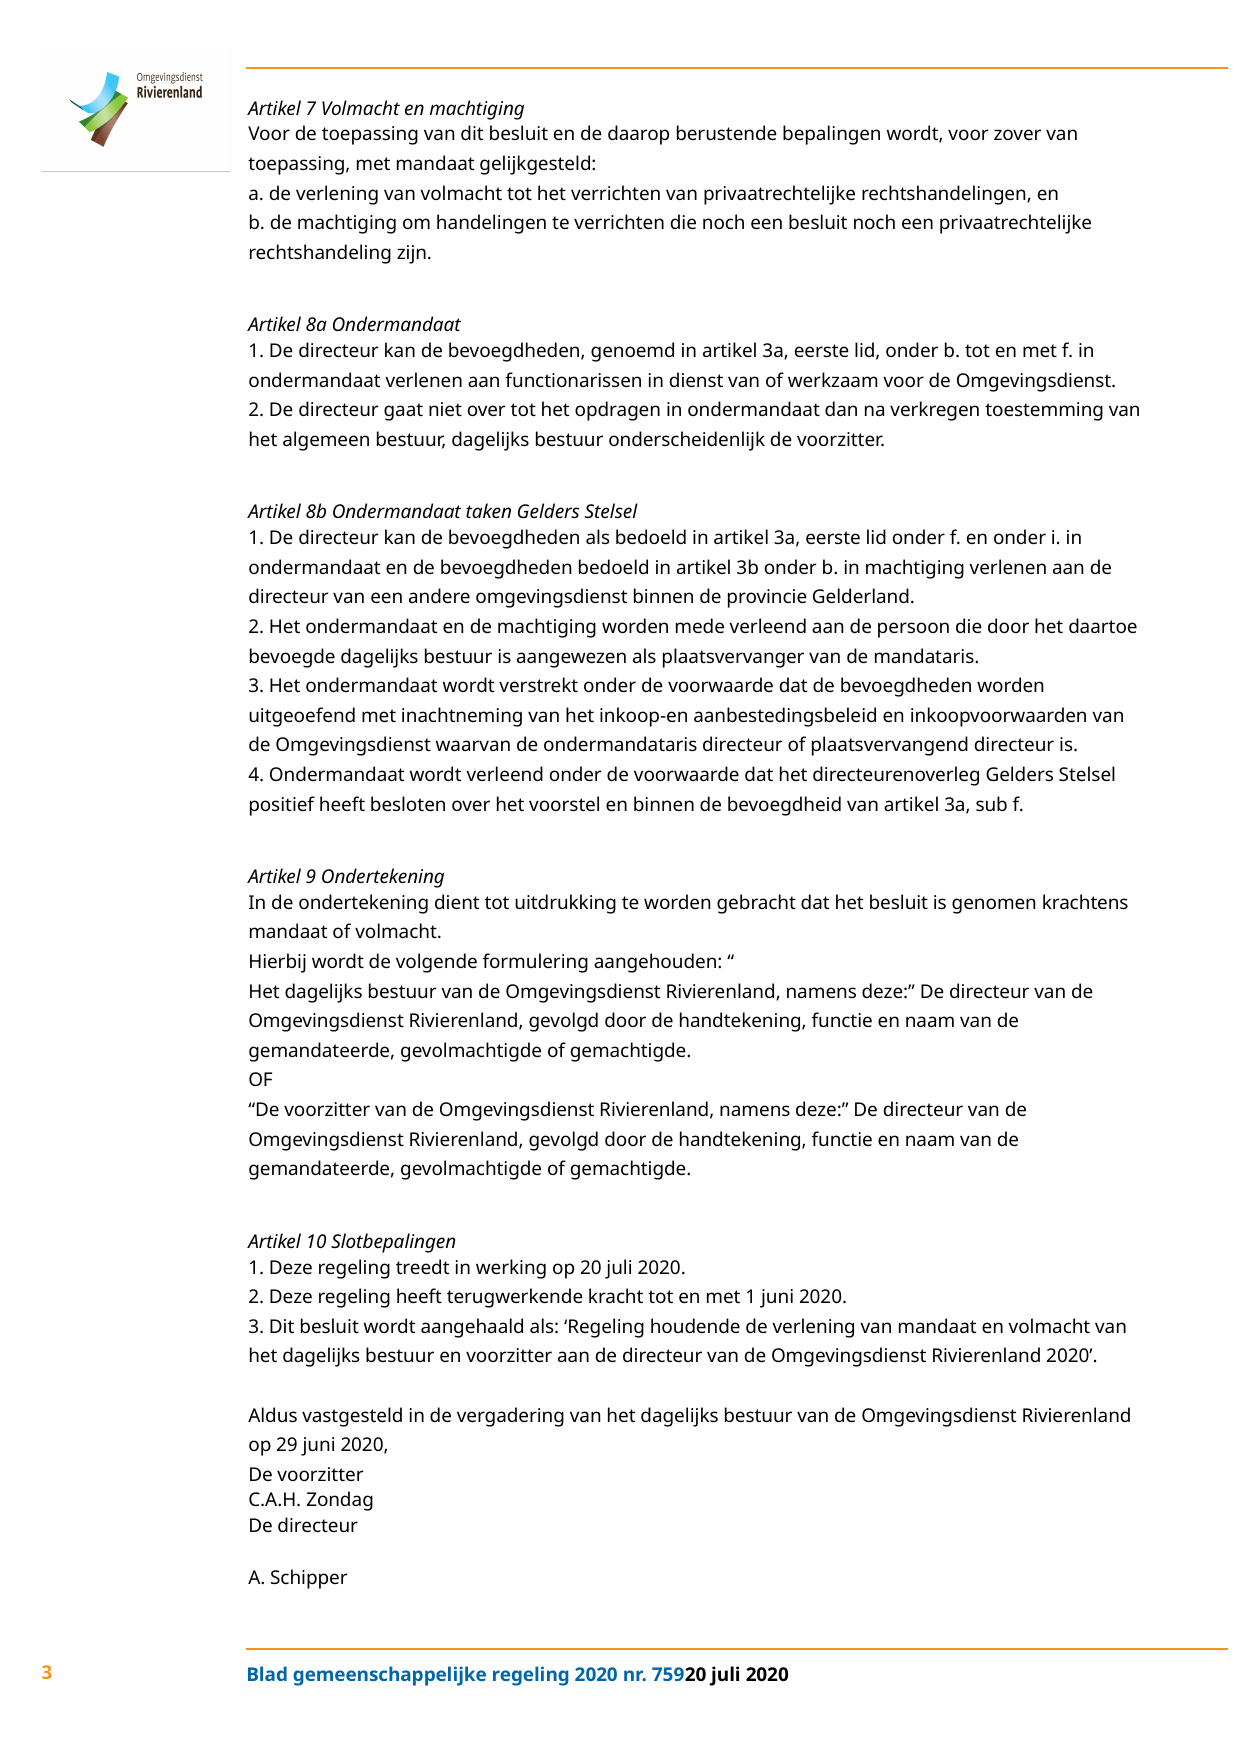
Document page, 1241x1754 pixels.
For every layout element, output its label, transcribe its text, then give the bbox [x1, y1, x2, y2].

text Artikel 7 Volmacht en machtiging [248, 95, 1152, 121]
text Artikel 8b Ondermandaat taken Gelders Stelsel [248, 499, 1152, 524]
text “De voorzitter van de Omgevingsdienst Rivierenland, namens deze:” De directeur van de Omgevingsdienst Rivierenland, gevolgd door de handtekening, functie en naam van de gemandateerde, gevolmachtigde of gemachtigde. [248, 1096, 1152, 1181]
text Artikel 8a Ondermandaat [248, 312, 1152, 337]
text C.A.H. Zondag [248, 1487, 1152, 1512]
text b. de machtiging om handelingen te verrichten die noch een besluit noch een privaatrechtelijke rechtshandeling zijn. [248, 209, 1152, 264]
text 1. De directeur kan de bevoegdheden, genoemd in artikel 3a, eerste lid, onder b. tot en met f. in ondermandaat verlenen aan functionarissen in dienst van of werkzaam voor de Omgevingsdienst. [248, 337, 1152, 393]
text Aldus vastgesteld in de vergadering van het dagelijks bestuur van de Omgevingsdienst Rivierenland op 29 juni 2020, [248, 1402, 1152, 1457]
text 3. Het ondermandaat wordt verstrekt onder de voorwaarde dat de bevoegdheden worden uitgeoefend met inachtneming van het inkoop-en aanbestedingsbeleid en inkoopvoorwaarden van de Omgevingsdienst waarvan de ondermandataris directeur of plaatsvervangend directeur is. [248, 672, 1152, 757]
text 2. Het ondermandaat en de machtiging worden mede verleend aan de persoon die door het daartoe bevoegde dagelijks bestuur is aangewezen als plaatsvervanger van de mandataris. [248, 613, 1152, 668]
text 3. Dit besluit wordt aangehaald als: ‘Regeling houdende de verlening van mandaat en volmacht van het dagelijks bestuur en voorzitter aan de directeur van de Omgevingsdienst Rivierenland 2020’. [248, 1313, 1152, 1368]
text a. de verlening van volmacht tot het verrichten van privaatrechtelijke rechtshandelingen, en [248, 180, 1152, 205]
text 1. Deze regeling treedt in werking op 20 juli 2020. [248, 1254, 1152, 1279]
text 4. Ondermandaat wordt verleend onder de voorwaarde dat het directeurenoverleg Gelders Stelsel positief heeft besloten over het voorstel en binnen de bevoegdheid van artikel 3a, sub f. [248, 761, 1152, 816]
text A. Schipper [248, 1564, 1152, 1589]
text OF [248, 1067, 1152, 1092]
text 2. Deze regeling heeft terugwerkende kracht tot en met 1 juni 2020. [248, 1283, 1152, 1309]
text De voorzitter [248, 1461, 1152, 1487]
text De directeur [248, 1512, 1152, 1538]
text 1. De directeur kan de bevoegdheden als bedoeld in artikel 3a, eerste lid onder f. en onder i. in ondermandaat en de bevoegdheden bedoeld in artikel 3b onder b. in machtiging verlenen aan de directeur van een andere omgevingsdienst binnen de provincie Gelderland. [248, 524, 1152, 609]
text Hierbij wordt de volgende formulering aangehouden: “ [248, 948, 1152, 974]
text Voor de toepassing van dit besluit en de daarop berustende bepalingen wordt, voor zover van toepassing, met mandaat gelijkgesteld: [248, 121, 1152, 176]
text 2. De directeur gaat niet over tot het opdragen in ondermandaat dan na verkregen toestemming van het algemeen bestuur, dagelijks bestuur onderscheidenlijk de voorzitter. [248, 396, 1152, 452]
text Artikel 10 Slotbepalingen [248, 1228, 1152, 1254]
picture [41, 47, 231, 172]
text Artikel 9 Ondertekening [248, 863, 1152, 889]
text In de ondertekening dient tot uitdrukking te worden gebracht dat het besluit is genomen krachtens mandaat of volmacht. [248, 889, 1152, 944]
text Het dagelijks bestuur van de Omgevingsdienst Rivierenland, namens deze:” De directeur van de Omgevingsdienst Rivierenland, gevolgd door de handtekening, functie en naam van de gemandateerde, gevolmachtigde of gemachtigde. [248, 978, 1152, 1063]
